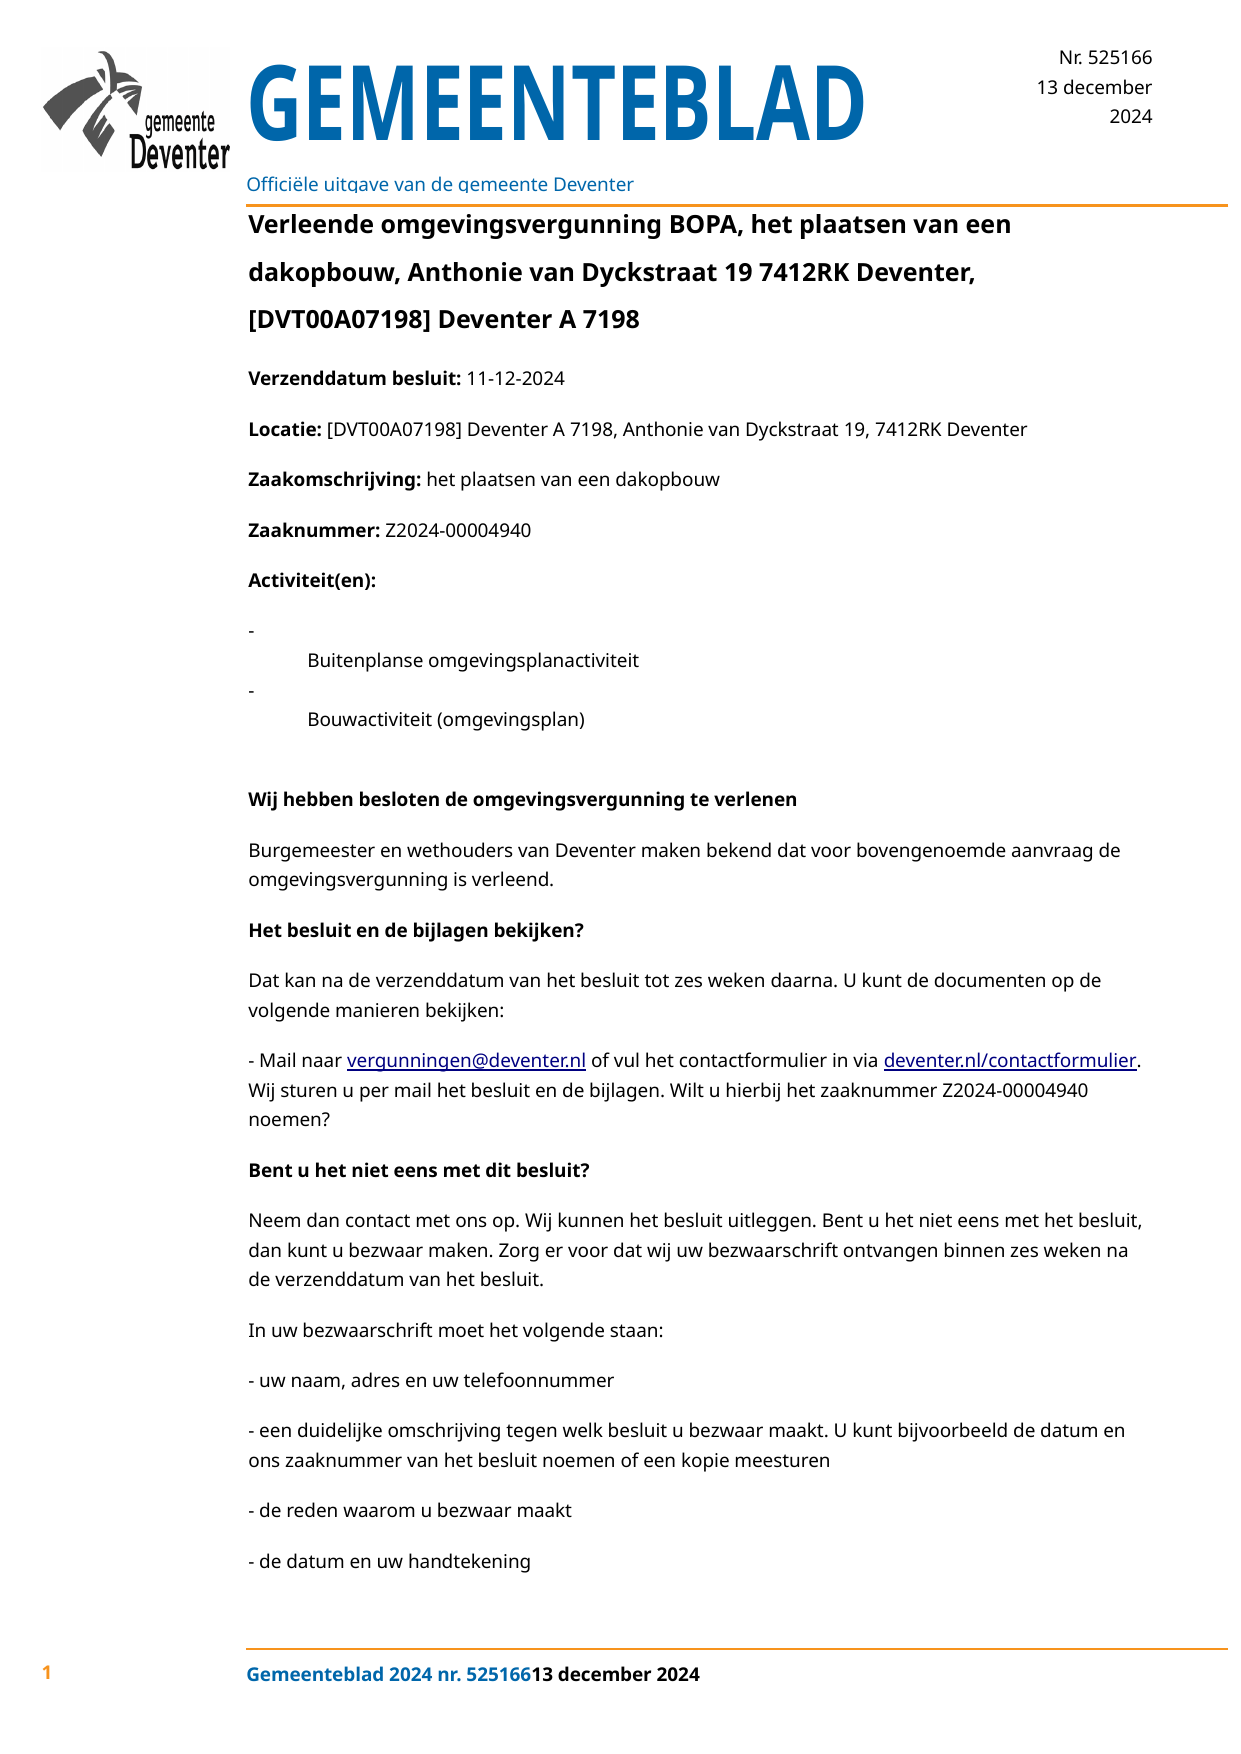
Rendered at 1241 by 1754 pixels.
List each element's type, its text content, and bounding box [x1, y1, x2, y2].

text - Mail naar vergunningen@deventer.nl of vul het contactformulier in via deventer.nl/contactformulier. Wij sturen u per mail het besluit en de bijlagen. Wilt u hierbij het zaaknummer Z2024-00004940 noemen? [248, 1047, 1152, 1132]
text In uw bezwaarschrift moet het volgende staan: [248, 1317, 1152, 1342]
text Dat kan na de verzenddatum van het besluit tot zes weken daarna. U kunt de documenten op de volgende manieren bekijken: [248, 967, 1152, 1022]
text - uw naam, adres en uw telefoonnummer [248, 1367, 1152, 1393]
text - de reden waarom u bezwaar maakt [248, 1498, 1152, 1523]
text - een duidelijke omschrijving tegen welk besluit u bezwaar maakt. U kunt bijvoorbeeld de datum en ons zaaknummer van het besluit noemen of een kopie meesturen [248, 1418, 1152, 1473]
text Neem dan contact met ons op. Wij kunnen het besluit uitleggen. Bent u het niet eens met het besluit, dan kunt u bezwaar maken. Zorg er voor dat wij uw bezwaarschrift ontvangen binnen zes weken na de verzenddatum van het besluit. [248, 1207, 1152, 1292]
text Verzenddatum besluit: 11-12-2024 [248, 366, 1152, 391]
text - de datum en uw handtekening [248, 1548, 1152, 1574]
text Burgemeester en wethouders van Deventer maken bekend dat voor bovengenoemde aanvraag de omgevingsvergunning is verleend. [248, 837, 1152, 892]
text Bent u het niet eens met dit besluit? [248, 1157, 1152, 1182]
list Bouwactiviteit (omgevingsplan) [248, 706, 1152, 732]
text Wij hebben besloten de omgevingsvergunning te verlenen [248, 786, 1152, 812]
text Locatie: [DVT00A07198] Deventer A 7198, Anthonie van Dyckstraat 19, 7412RK Deventer [248, 416, 1152, 442]
text Verleende omgevingsvergunning BOPA, het plaatsen van een dakopbouw, Anthonie van Dyckstraat 19 7412RK Deventer, [DVT00A07198] Deventer A 7198 [248, 207, 1152, 336]
picture [41, 47, 231, 172]
text Activiteit(en): [248, 567, 1152, 593]
list Buitenplanse omgevingsplanactiviteit [248, 647, 1152, 673]
text Het besluit en de bijlagen bekijken? [248, 917, 1152, 942]
text Zaakomschrijving: het plaatsen van een dakopbouw [248, 466, 1152, 492]
text Zaaknummer: Z2024-00004940 [248, 517, 1152, 542]
